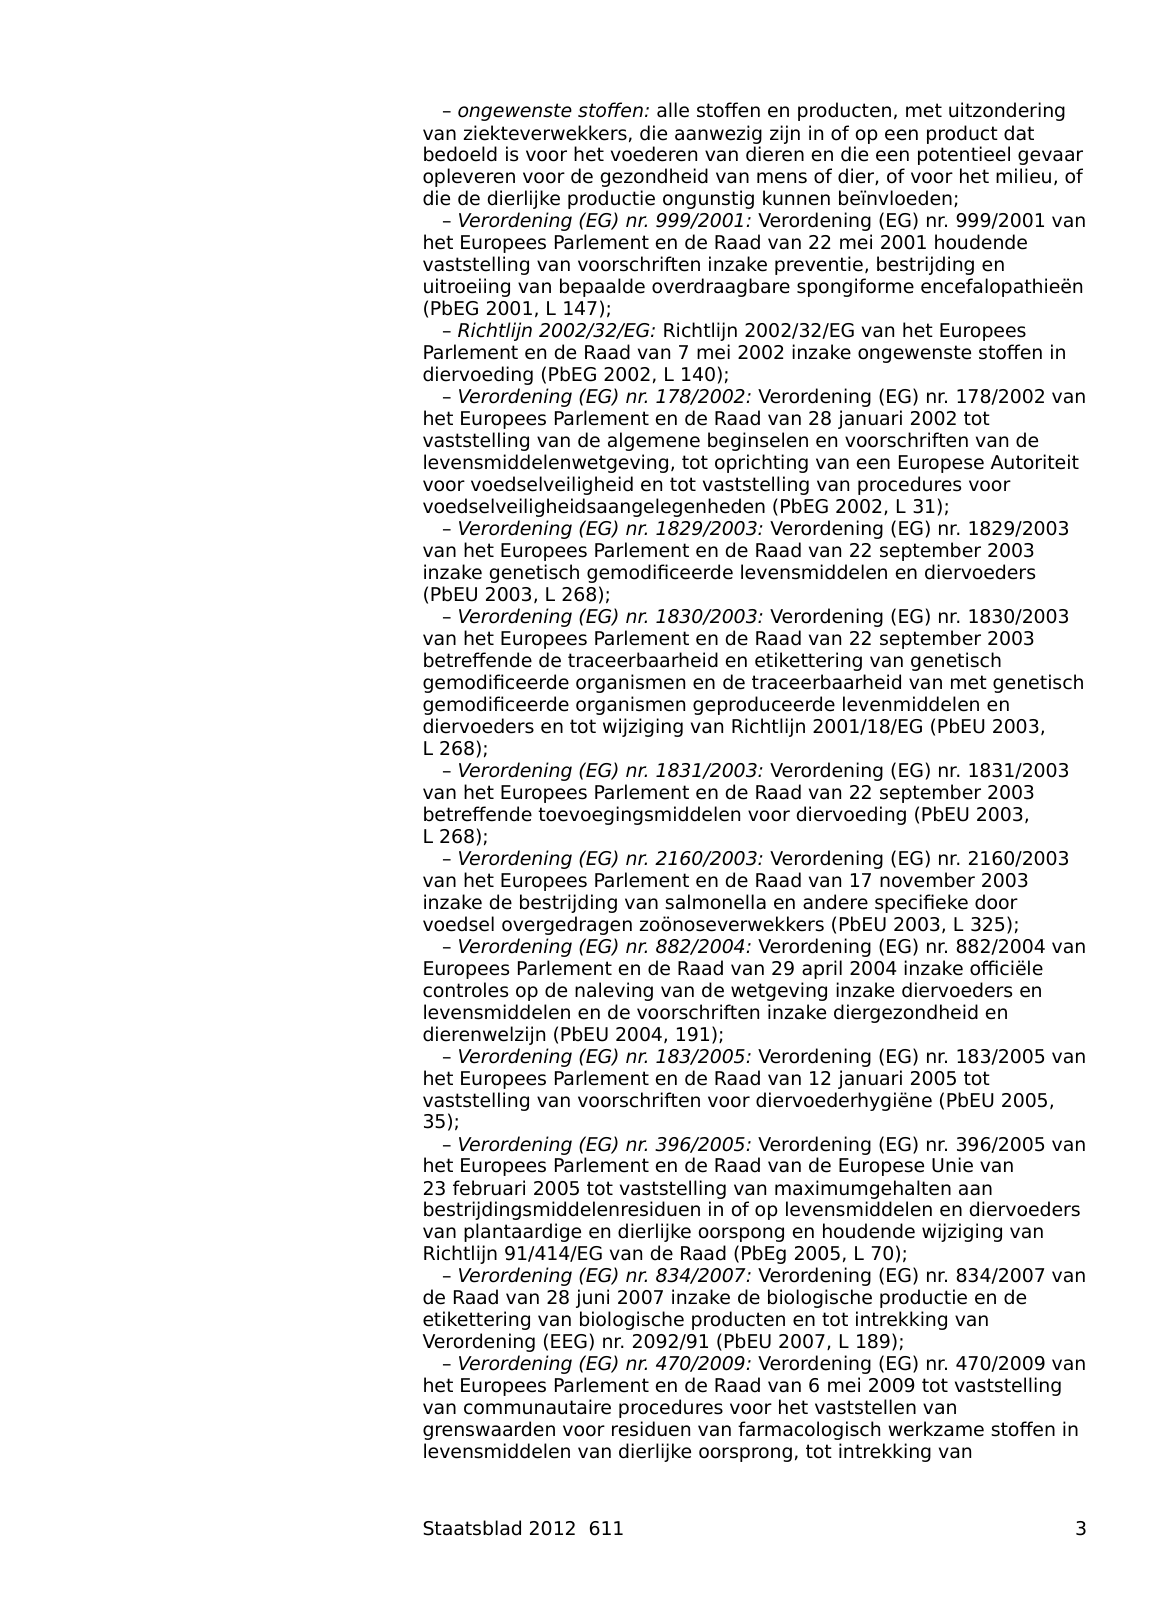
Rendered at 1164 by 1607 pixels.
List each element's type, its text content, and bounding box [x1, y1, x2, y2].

text – Verordening (EG) nr. 470/2009: Verordening (EG) nr. 470/2009 van het Europees Parlement en de Raad van 6 mei 2009 tot vaststelling van communautaire procedures voor het vaststellen van grenswaarden voor residuen van farmacologisch werkzame stoffen in levensmiddelen van dierlijke oorsprong, tot intrekking van [422, 1353, 1087, 1463]
text – Richtlijn 2002/32/EG: Richtlijn 2002/32/EG van het Europees Parlement en de Raad van 7 mei 2002 inzake ongewenste stoffen in diervoeding (PbEG 2002, L 140); [422, 320, 1087, 386]
text – Verordening (EG) nr. 183/2005: Verordening (EG) nr. 183/2005 van het Europees Parlement en de Raad van 12 januari 2005 tot vaststelling van voorschriften voor diervoederhygiëne (PbEU 2005, 35); [422, 1046, 1087, 1133]
text – Verordening (EG) nr. 882/2004: Verordening (EG) nr. 882/2004 van Europees Parlement en de Raad van 29 april 2004 inzake officiële controles op de naleving van de wetgeving inzake diervoeders en levensmiddelen en de voorschriften inzake diergezondheid en dierenwelzijn (PbEU 2004, 191); [422, 936, 1087, 1046]
text – Verordening (EG) nr. 999/2001: Verordening (EG) nr. 999/2001 van het Europees Parlement en de Raad van 22 mei 2001 houdende vaststelling van voorschriften inzake preventie, bestrijding en uitroeiing van bepaalde overdraagbare spongiforme encefalopathieën (PbEG 2001, L 147); [422, 210, 1087, 320]
text – Verordening (EG) nr. 396/2005: Verordening (EG) nr. 396/2005 van het Europees Parlement en de Raad van de Europese Unie van 23 februari 2005 tot vaststelling van maximumgehalten aan bestrijdingsmiddelenresiduen in of op levensmiddelen en diervoeders van plantaardige en dierlijke oorspong en houdende wijziging van Richtlijn 91/414/EG van de Raad (PbEg 2005, L 70); [422, 1133, 1087, 1265]
text – Verordening (EG) nr. 2160/2003: Verordening (EG) nr. 2160/2003 van het Europees Parlement en de Raad van 17 november 2003 inzake de bestrijding van salmonella en andere specifieke door voedsel overgedragen zoönoseverwekkers (PbEU 2003, L 325); [422, 848, 1087, 936]
text – Verordening (EG) nr. 1831/2003: Verordening (EG) nr. 1831/2003 van het Europees Parlement en de Raad van 22 september 2003 betreffende toevoegingsmiddelen voor diervoeding (PbEU 2003, L 268); [422, 760, 1087, 848]
text – Verordening (EG) nr. 1829/2003: Verordening (EG) nr. 1829/2003 van het Europees Parlement en de Raad van 22 september 2003 inzake genetisch gemodificeerde levensmiddelen en diervoeders (PbEU 2003, L 268); [422, 518, 1087, 606]
text – Verordening (EG) nr. 1830/2003: Verordening (EG) nr. 1830/2003 van het Europees Parlement en de Raad van 22 september 2003 betreffende de traceerbaarheid en etikettering van genetisch gemodificeerde organismen en de traceerbaarheid van met genetisch gemodificeerde organismen geproduceerde levenmiddelen en diervoeders en tot wijziging van Richtlijn 2001/18/EG (PbEU 2003, L 268); [422, 606, 1087, 760]
text – Verordening (EG) nr. 178/2002: Verordening (EG) nr. 178/2002 van het Europees Parlement en de Raad van 28 januari 2002 tot vaststelling van de algemene beginselen en voorschriften van de levensmiddelenwetgeving, tot oprichting van een Europese Autoriteit voor voedselveiligheid en tot vaststelling van procedures voor voedselveiligheidsaangelegenheden (PbEG 2002, L 31); [422, 386, 1087, 518]
text – ongewenste stoffen: alle stoffen en producten, met uitzondering van ziekteverwekkers, die aanwezig zijn in of op een product dat bedoeld is voor het voederen van dieren en die een potentieel gevaar opleveren voor de gezondheid van mens of dier, of voor het milieu, of die de dierlijke productie ongunstig kunnen beïnvloeden; [422, 100, 1087, 210]
text – Verordening (EG) nr. 834/2007: Verordening (EG) nr. 834/2007 van de Raad van 28 juni 2007 inzake de biologische productie en de etikettering van biologische producten en tot intrekking van Verordening (EEG) nr. 2092/91 (PbEU 2007, L 189); [422, 1265, 1087, 1353]
